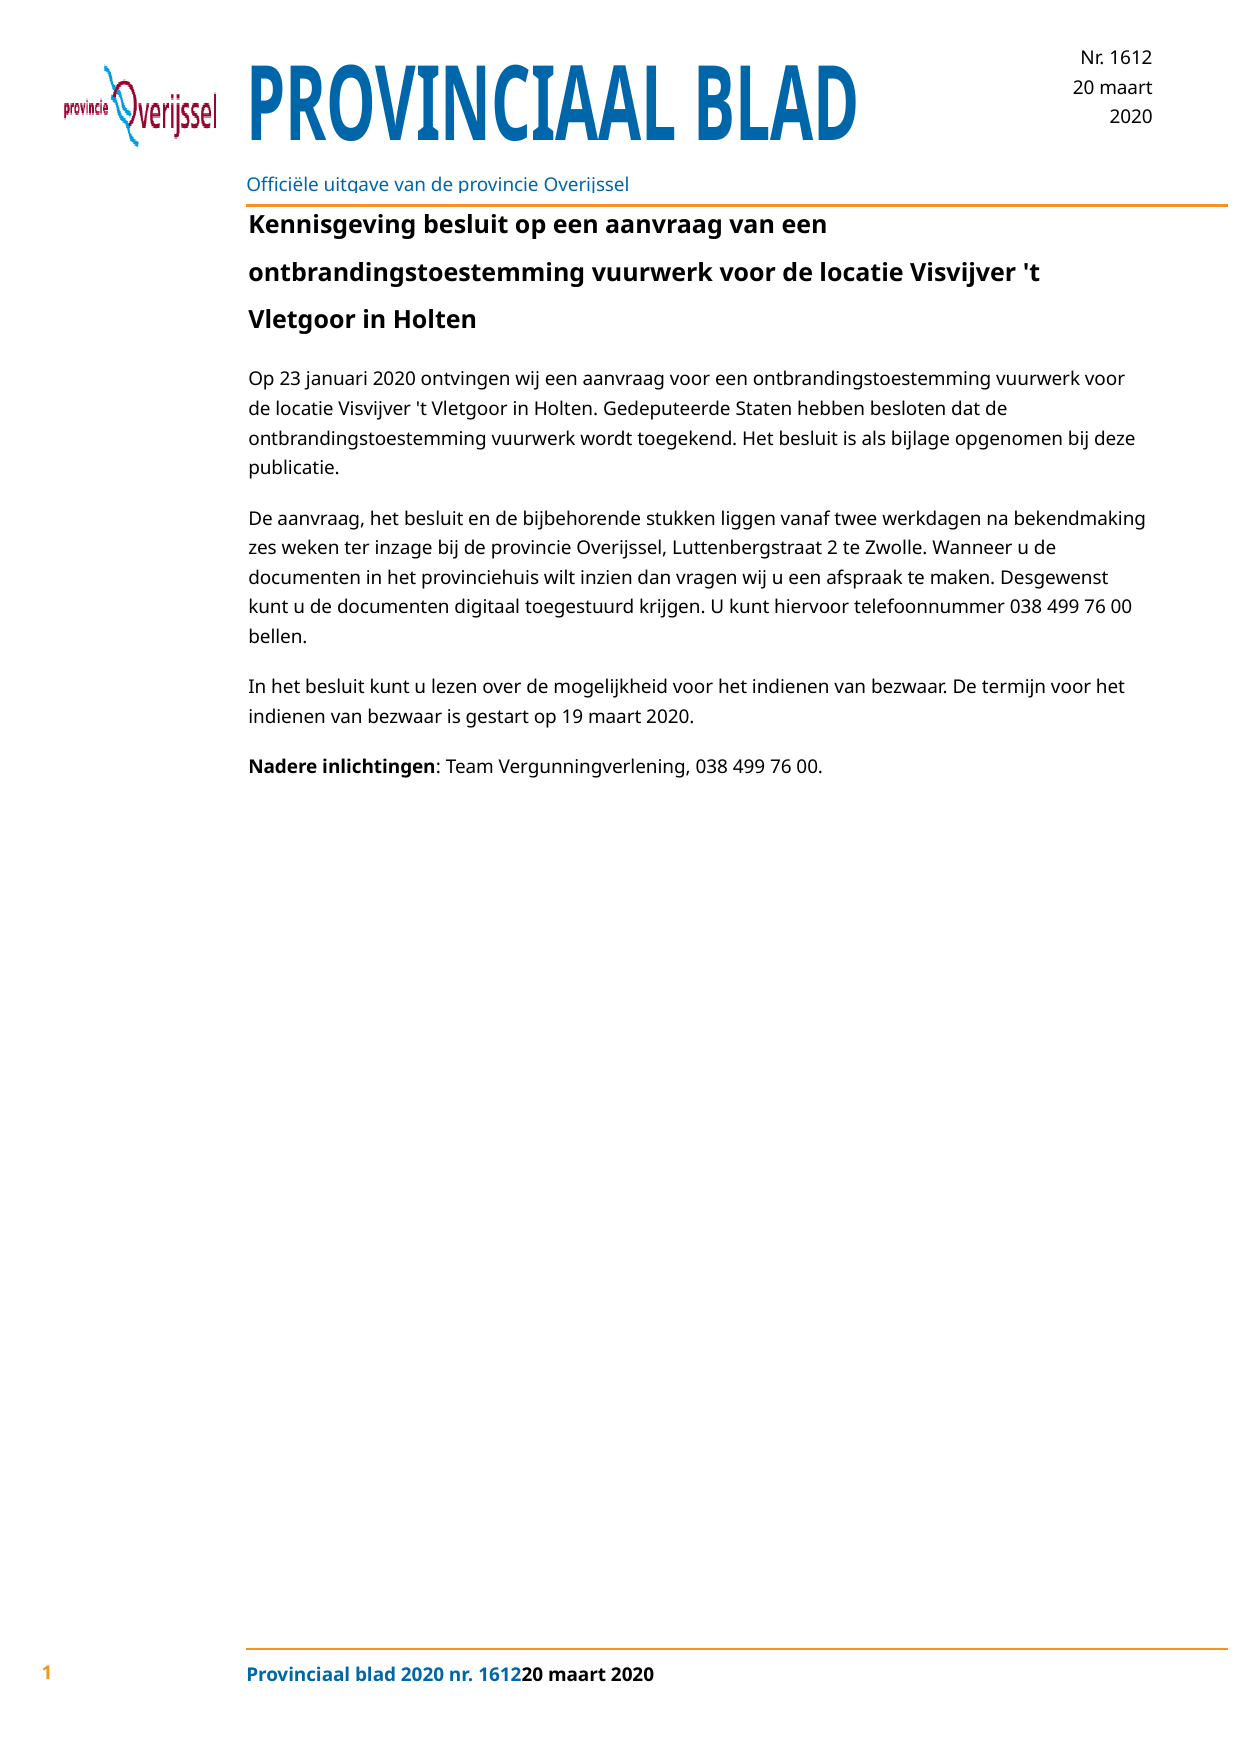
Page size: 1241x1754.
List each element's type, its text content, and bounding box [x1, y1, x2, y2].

text In het besluit kunt u lezen over de mogelijkheid voor het indienen van bezwaar. De termijn voor het indienen van bezwaar is gestart op 19 maart 2020. [248, 673, 1152, 729]
text De aanvraag, het besluit en de bijbehorende stukken liggen vanaf twee werkdagen na bekendmaking zes weken ter inzage bij de provincie Overijssel, Luttenbergstraat 2 te Zwolle. Wanneer u de documenten in het provinciehuis wilt inzien dan vragen wij u een afspraak te maken. Desgewenst kunt u de documenten digitaal toegestuurd krijgen. U kunt hiervoor telefoonnummer 038 499 76 00 bellen. [248, 505, 1152, 649]
text Nadere inlichtingen: Team Vergunningverlening, 038 499 76 00. [248, 753, 1152, 779]
picture [41, 47, 231, 172]
text Kennisgeving besluit op een aanvraag van een ontbrandingstoestemming vuurwerk voor de locatie Visvijver 't Vletgoor in Holten [248, 207, 1152, 336]
text Op 23 januari 2020 ontvingen wij een aanvraag voor een ontbrandingstoestemming vuurwerk voor de locatie Visvijver 't Vletgoor in Holten. Gedeputeerde Staten hebben besloten dat de ontbrandingstoestemming vuurwerk wordt toegekend. Het besluit is als bijlage opgenomen bij deze publicatie. [248, 366, 1152, 480]
